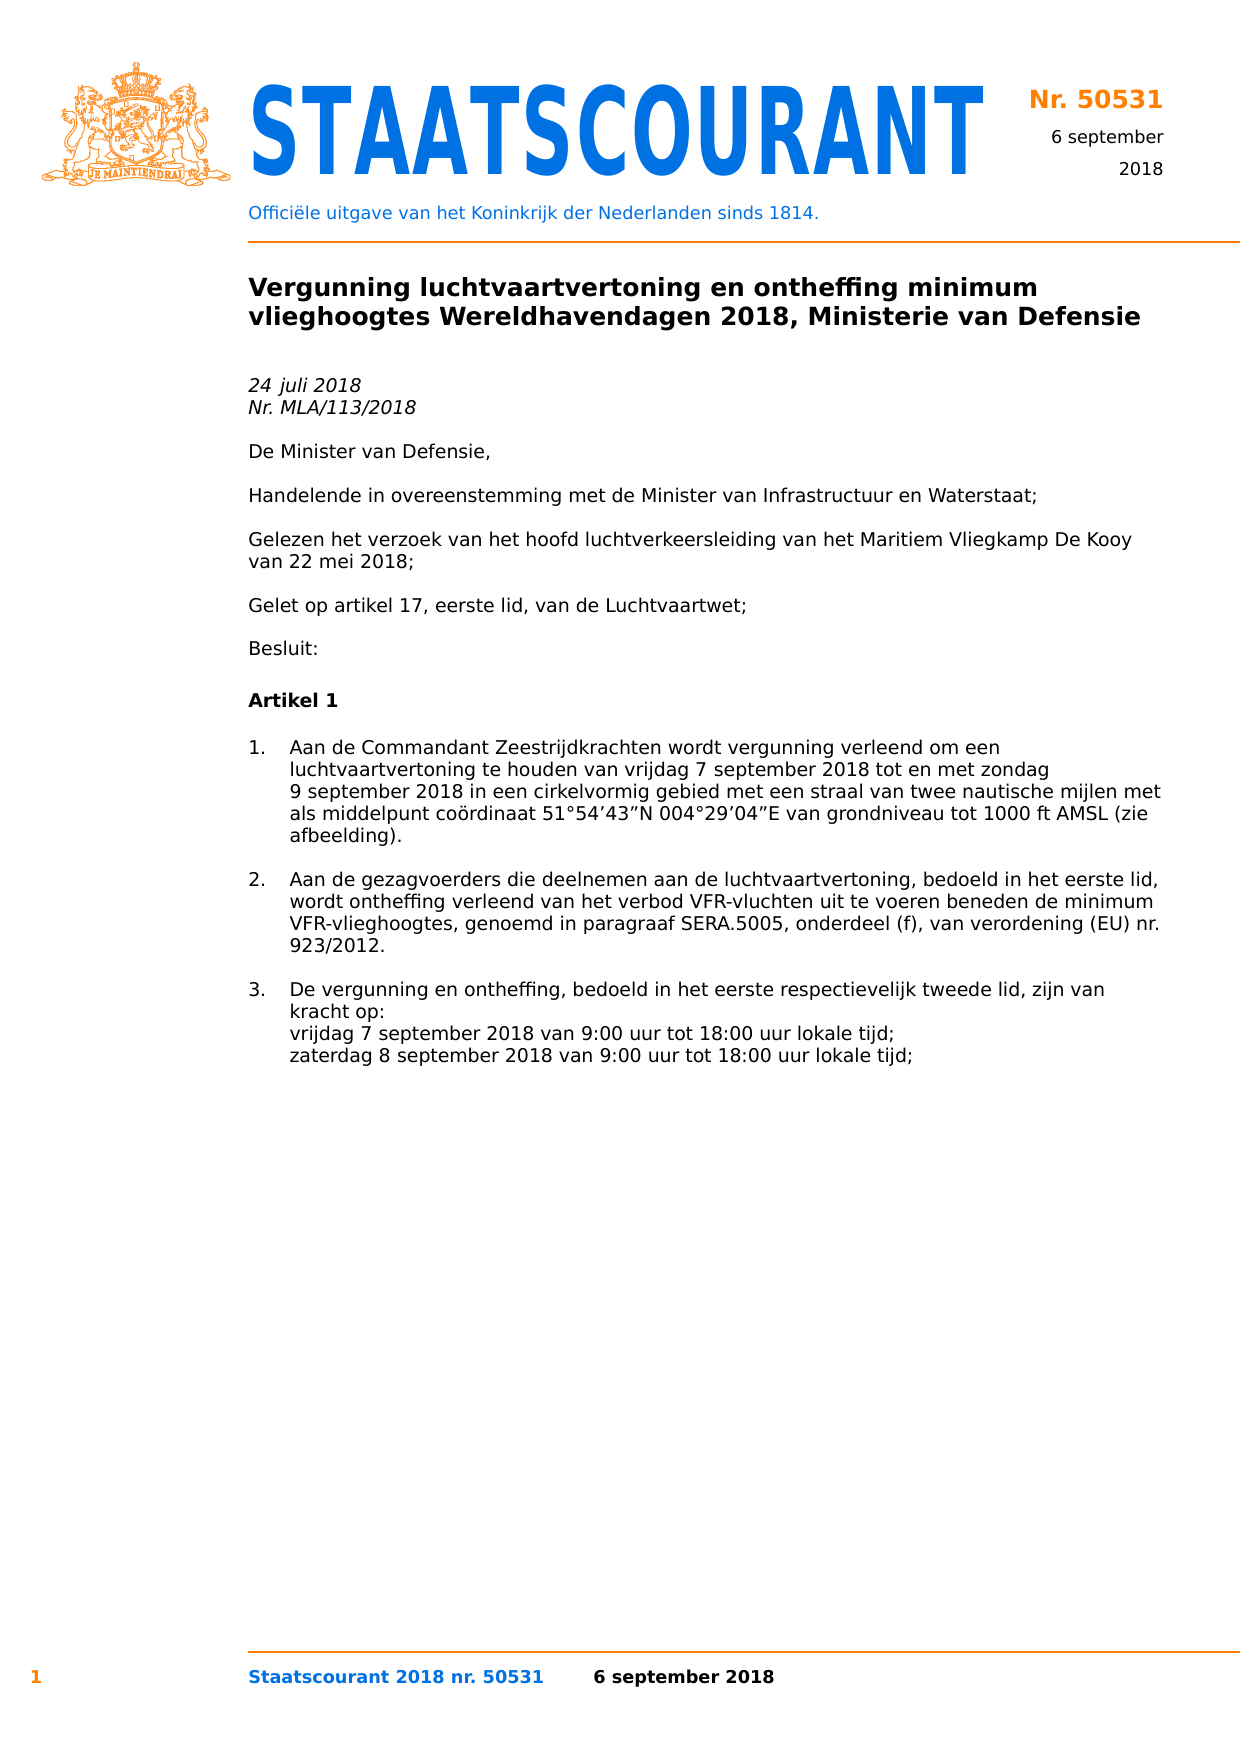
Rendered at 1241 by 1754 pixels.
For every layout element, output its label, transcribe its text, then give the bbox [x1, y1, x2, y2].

table_cell 2018 [998, 153, 1240, 203]
text 24 juli 2018 [248, 375, 1163, 397]
text vrijdag 7 september 2018 van 9:00 uur tot 18:00 uur lokale tijd; [289, 1023, 1163, 1045]
text 1. Aan de Commandant Zeestrijdkrachten wordt vergunning verleend om een luchtvaartvertoning te houden van vrijdag 7 september 2018 tot en met zondag 9 september 2018 in een cirkelvormig gebied met een straal van twee nautische mijlen met als middelpunt coördinaat 51°54’43”N 004°29’04”E van grondniveau tot 1000 ft AMSL (zie afbeelding). [248, 737, 1163, 847]
table_header Nr. 50531 [998, 62, 1240, 121]
picture [41, 62, 231, 186]
text Handelende in overeenstemming met de Minister van Infrastructuur en Waterstaat; [248, 485, 1163, 507]
text Gelet op artikel 17, eerste lid, van de Luchtvaartwet; [248, 594, 1163, 616]
table_cell 6 september [998, 121, 1240, 153]
subtitle Vergunning luchtvaartvertoning en ontheffing minimum vlieghoogtes Wereldhavendagen 2018, Ministerie van Defensie [248, 273, 1163, 331]
text 3. De vergunning en ontheffing, bedoeld in het eerste respectievelijk tweede lid, zijn van kracht op: [248, 979, 1163, 1023]
text zaterdag 8 september 2018 van 9:00 uur tot 18:00 uur lokale tijd; [289, 1045, 1163, 1067]
subtitle Artikel 1 [248, 690, 1163, 712]
table_cell Officiële uitgave van het Koninkrijk der Nederlanden sinds 1814. [248, 203, 1240, 241]
table_header STAATSCOURANT [248, 62, 998, 203]
text Gelezen het verzoek van het hoofd luchtverkeersleiding van het Maritiem Vliegkamp De Kooy van 22 mei 2018; [248, 529, 1163, 573]
text De Minister van Defensie, [248, 441, 1163, 463]
text Besluit: [248, 638, 1163, 660]
text Nr. MLA/113/2018 [248, 397, 1163, 419]
table_header [25, 62, 248, 241]
text 2. Aan de gezagvoerders die deelnemen aan de luchtvaartvertoning, bedoeld in het eerste lid, wordt ontheffing verleend van het verbod VFR-vluchten uit te voeren beneden de minimum VFR-vlieghoogtes, genoemd in paragraaf SERA.5005, onderdeel (f), van verordening (EU) nr. 923/2012. [248, 869, 1163, 957]
